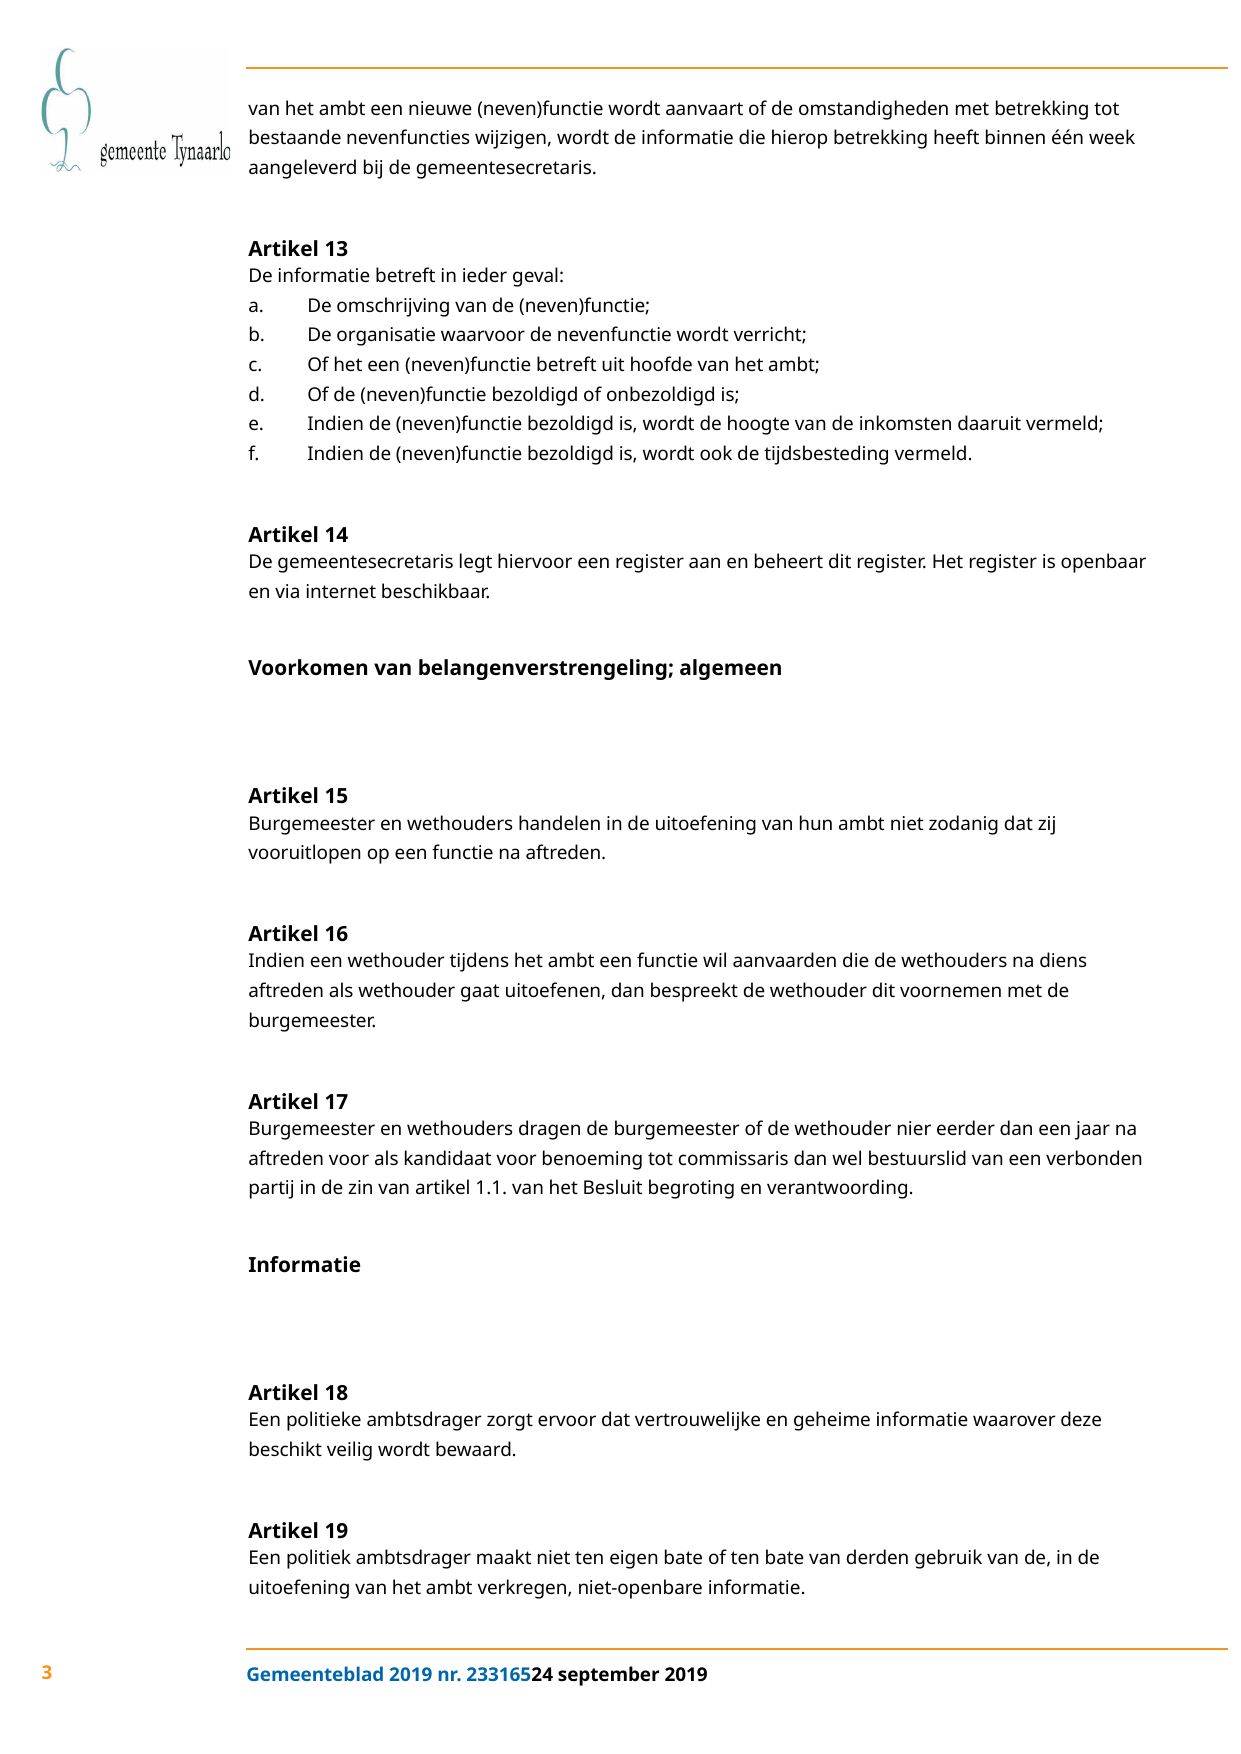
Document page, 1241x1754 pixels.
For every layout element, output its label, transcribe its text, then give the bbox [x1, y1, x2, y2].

text van het ambt een nieuwe (neven)functie wordt aanvaart of de omstandigheden met betrekking tot bestaande nevenfuncties wijzigen, wordt de informatie die hierop betrekking heeft binnen één week aangeleverd bij de gemeentesecretaris. [248, 95, 1152, 180]
text Artikel 15 [248, 781, 1152, 810]
text Indien een wethouder tijdens het ambt een functie wil aanvaarden die de wethouders na diens aftreden als wethouder gaat uitoefenen, dan bespreekt de wethouder dit voornemen met de burgemeester. [248, 948, 1152, 1033]
text Artikel 18 [248, 1378, 1152, 1406]
text Artikel 16 [248, 919, 1152, 948]
picture [41, 47, 231, 172]
text Een politiek ambtsdrager maakt niet ten eigen bate of ten bate van derden gebruik van de, in de uitoefening van het ambt verkregen, niet-openbare informatie. [248, 1544, 1152, 1599]
text Artikel 19 [248, 1516, 1152, 1544]
text De gemeentesecretaris legt hiervoor een register aan en beheert dit register. Het register is openbaar en via internet beschikbaar. [248, 548, 1152, 604]
list Indien de (neven)functie bezoldigd is, wordt ook de tijdsbesteding vermeld. [248, 440, 1152, 466]
text Burgemeester en wethouders handelen in de uitoefening van hun ambt niet zodanig dat zij vooruitlopen op een functie na aftreden. [248, 810, 1152, 865]
text Artikel 14 [248, 520, 1152, 548]
list De organisatie waarvoor de nevenfunctie wordt verricht; [248, 322, 1152, 347]
text Informatie [248, 1250, 1152, 1278]
text Voorkomen van belangenverstrengeling; algemeen [248, 653, 1152, 682]
text Burgemeester en wethouders dragen de burgemeester of de wethouder nier eerder dan een jaar na aftreden voor als kandidaat voor benoeming tot commissaris dan wel bestuurslid van een verbonden partij in de zin van artikel 1.1. van het Besluit begroting en verantwoording. [248, 1115, 1152, 1200]
list De omschrijving van de (neven)functie; [248, 292, 1152, 318]
text Artikel 17 [248, 1087, 1152, 1115]
list Of het een (neven)functie betreft uit hoofde van het ambt; [248, 351, 1152, 377]
text De informatie betreft in ieder geval: [248, 262, 1152, 288]
text Een politieke ambtsdrager zorgt ervoor dat vertrouwelijke en geheime informatie waarover deze beschikt veilig wordt bewaard. [248, 1406, 1152, 1462]
list Indien de (neven)functie bezoldigd is, wordt de hoogte van de inkomsten daaruit vermeld; [248, 410, 1152, 436]
text Artikel 13 [248, 234, 1152, 262]
list Of de (neven)functie bezoldigd of onbezoldigd is; [248, 381, 1152, 406]
